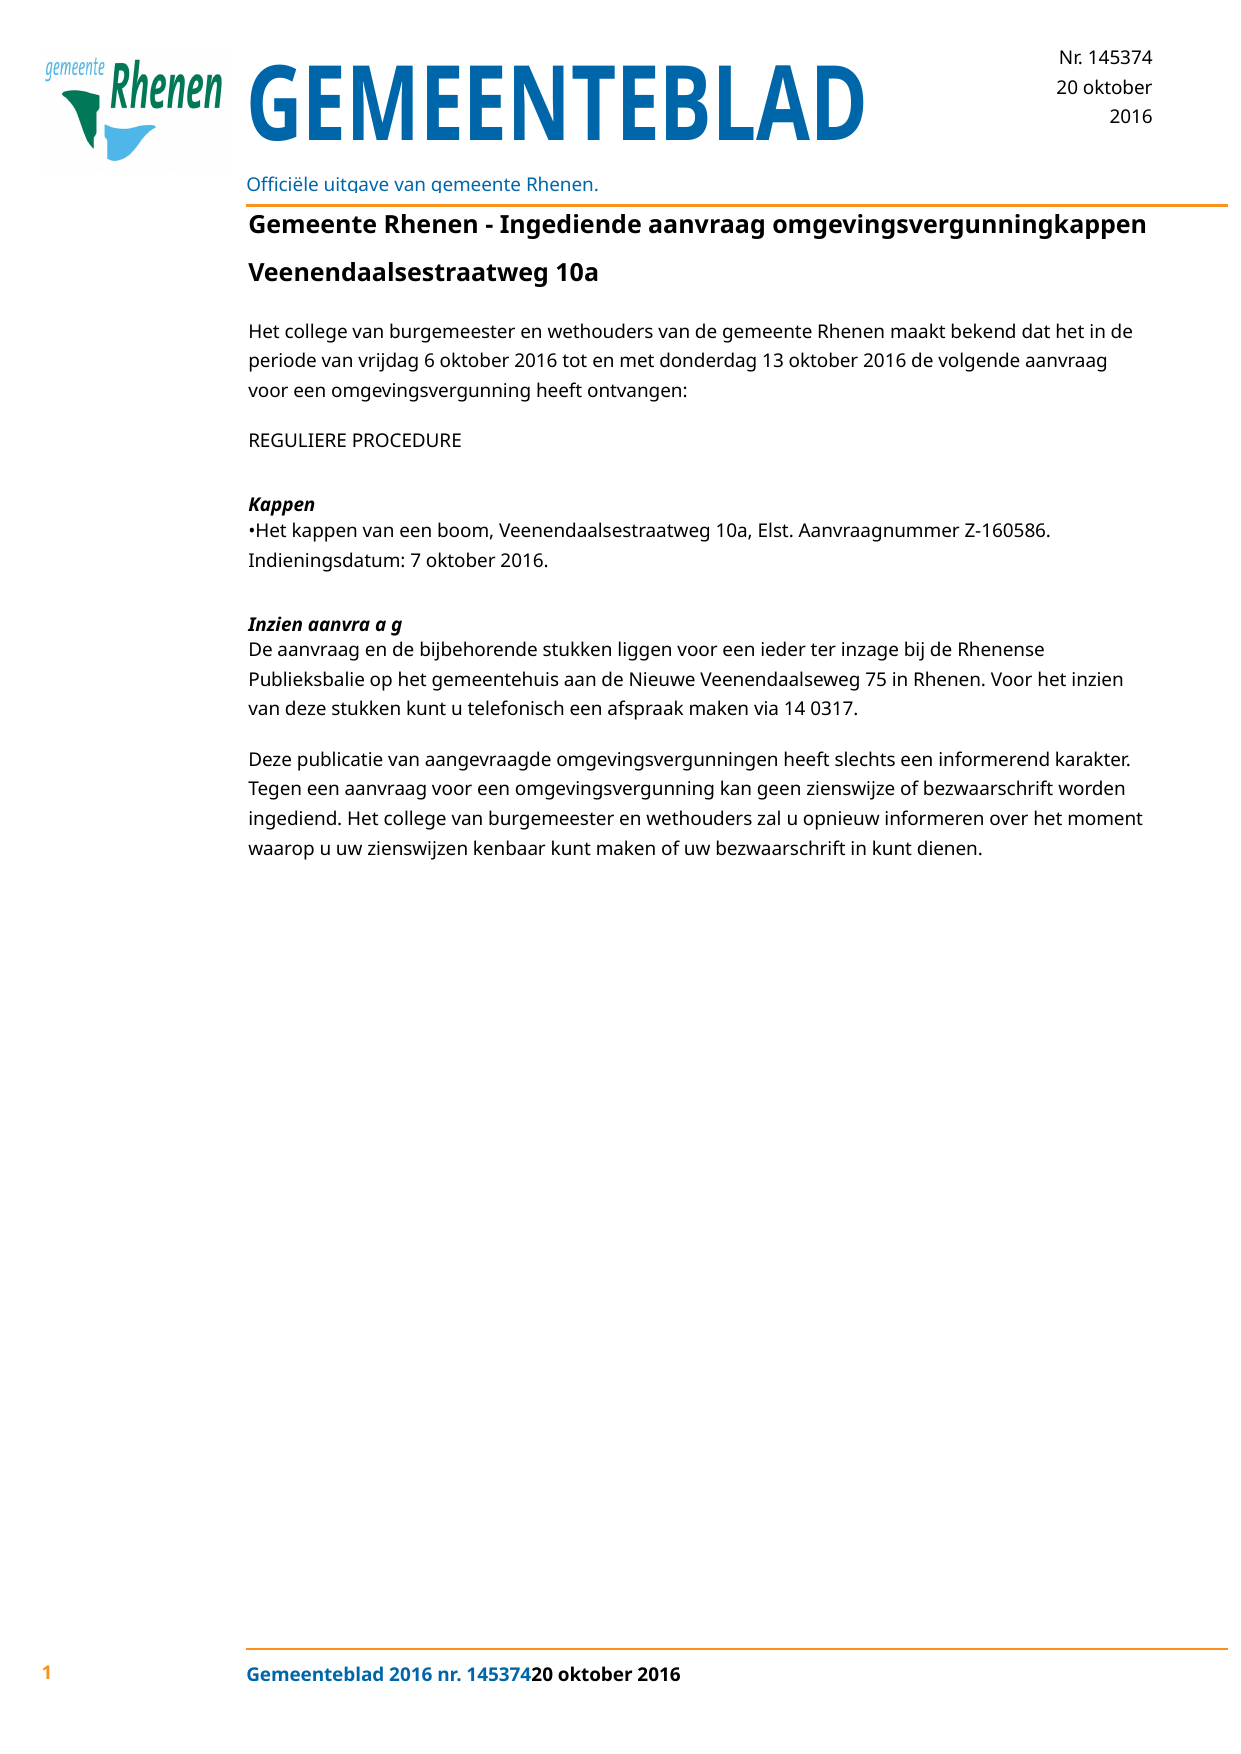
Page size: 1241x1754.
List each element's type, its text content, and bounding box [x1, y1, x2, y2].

text Inzien aanvra a g [248, 611, 1152, 636]
picture [41, 47, 231, 172]
text Het college van burgemeester en wethouders van de gemeente Rhenen maakt bekend dat het in de periode van vrijdag 6 oktober 2016 tot en met donderdag 13 oktober 2016 de volgende aanvraag voor een omgevingsvergunning heeft ontvangen: [248, 318, 1152, 403]
text Deze publicatie van aangevraagde omgevingsvergunningen heeft slechts een informerend karakter. Tegen een aanvraag voor een omgevingsvergunning kan geen zienswijze of bezwaarschrift worden ingediend. Het college van burgemeester en wethouders zal u opnieuw informeren over het moment waarop u uw zienswijzen kenbaar kunt maken of uw bezwaarschrift in kunt dienen. [248, 746, 1152, 861]
text Kappen [248, 491, 1152, 517]
text De aanvraag en de bijbehorende stukken liggen voor een ieder ter inzage bij de Rhenense Publieksbalie op het gemeentehuis aan de Nieuwe Veenendaalseweg 75 in Rhenen. Voor het inzien van deze stukken kunt u telefonisch een afspraak maken via 14 0317. [248, 636, 1152, 721]
text REGULIERE PROCEDURE [248, 427, 1152, 453]
text •Het kappen van een boom, Veenendaalsestraatweg 10a, Elst. Aanvraagnummer Z-160586. Indieningsdatum: 7 oktober 2016. [248, 517, 1152, 572]
text Gemeente Rhenen - Ingediende aanvraag omgevingsvergunningkappen Veenendaalsestraatweg 10a [248, 207, 1152, 288]
